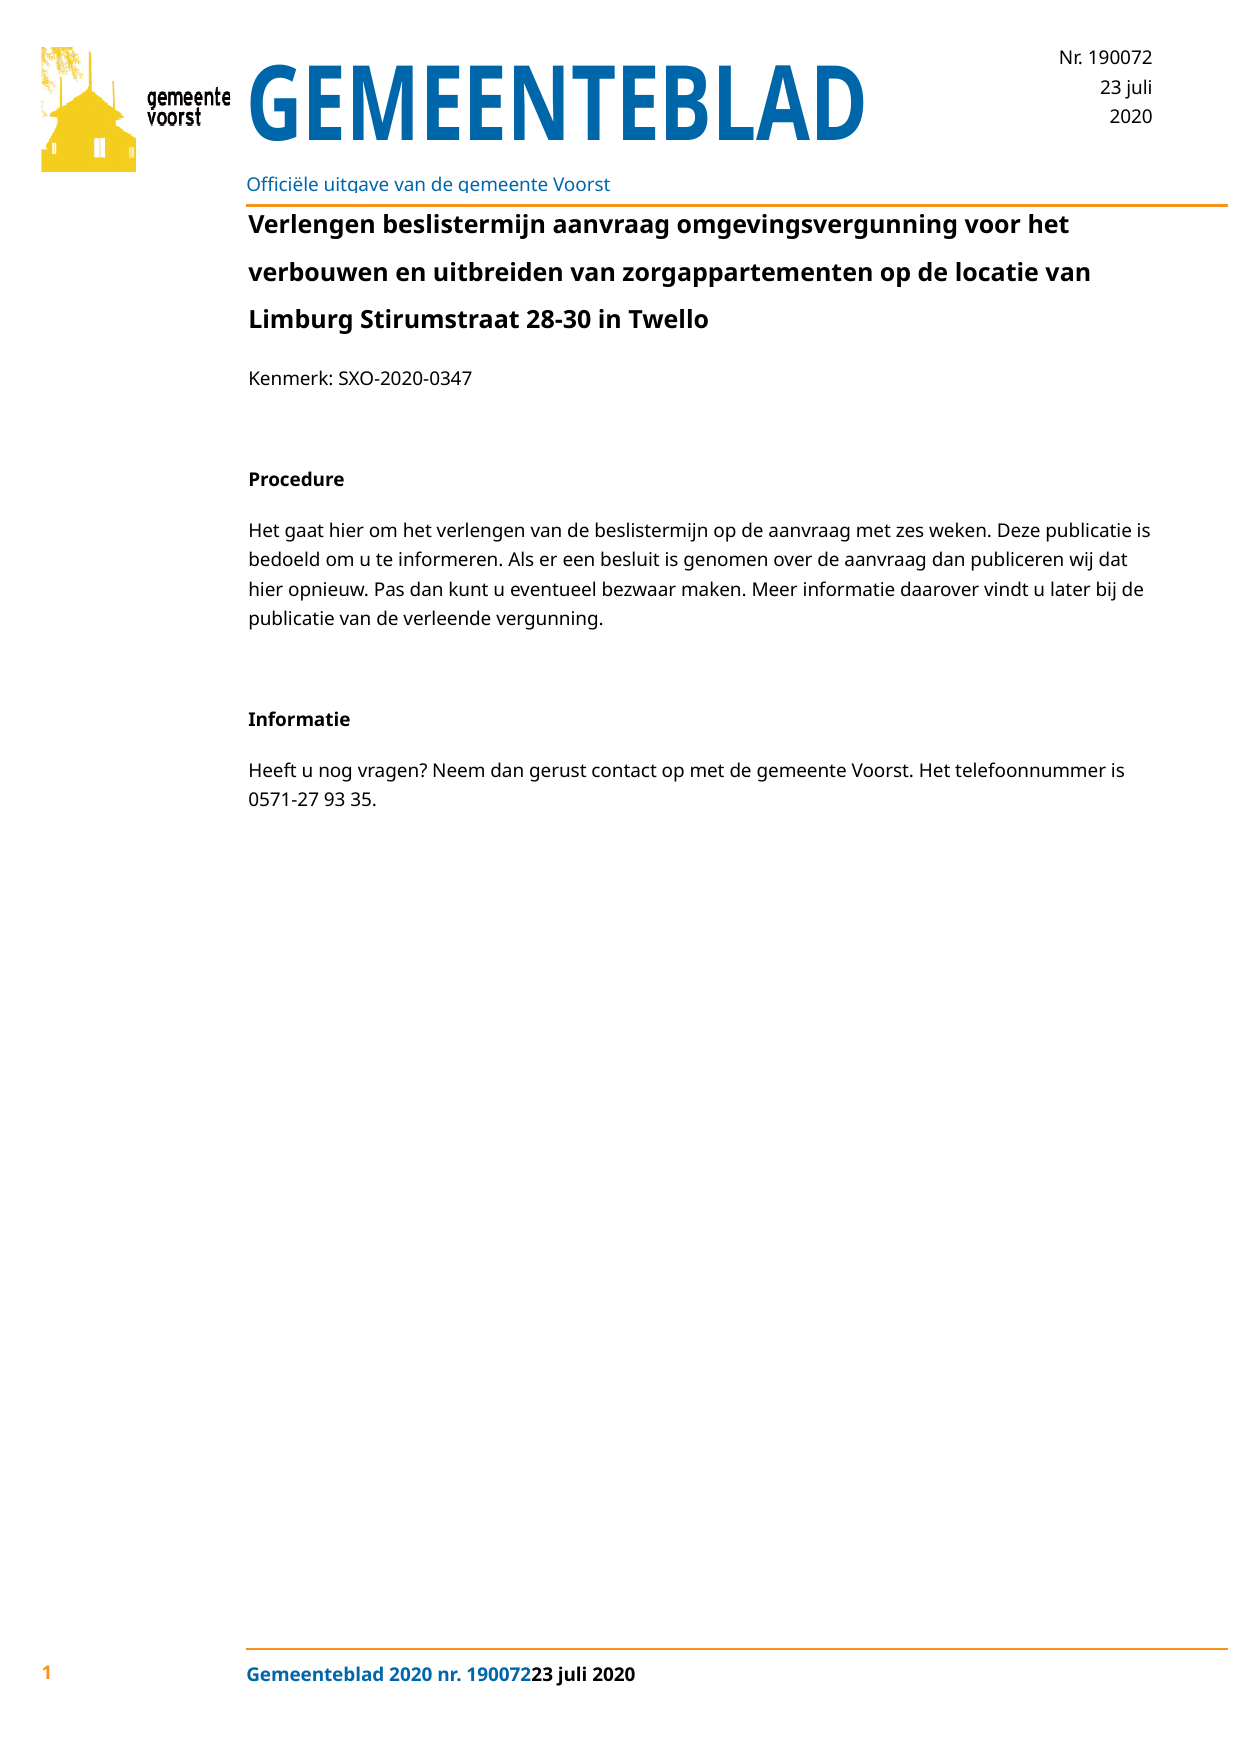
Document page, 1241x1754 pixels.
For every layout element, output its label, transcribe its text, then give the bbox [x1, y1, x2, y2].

text Het gaat hier om het verlengen van de beslistermijn op de aanvraag met zes weken. Deze publicatie is bedoeld om u te informeren. Als er een besluit is genomen over de aanvraag dan publiceren wij dat hier opnieuw. Pas dan kunt u eventueel bezwaar maken. Meer informatie daarover vindt u later bij de publicatie van de verleende vergunning. [248, 517, 1152, 631]
picture [41, 47, 231, 172]
text Procedure [248, 466, 1152, 492]
text Verlengen beslistermijn aanvraag omgevingsvergunning voor het verbouwen en uitbreiden van zorgappartementen op de locatie van Limburg Stirumstraat 28-30 in Twello [248, 207, 1152, 336]
text Informatie [248, 706, 1152, 732]
text Heeft u nog vragen? Neem dan gerust contact op met de gemeente Voorst. Het telefoonnummer is 0571-27 93 35. [248, 757, 1152, 812]
text Kenmerk: SXO-2020-0347 [248, 366, 1152, 391]
